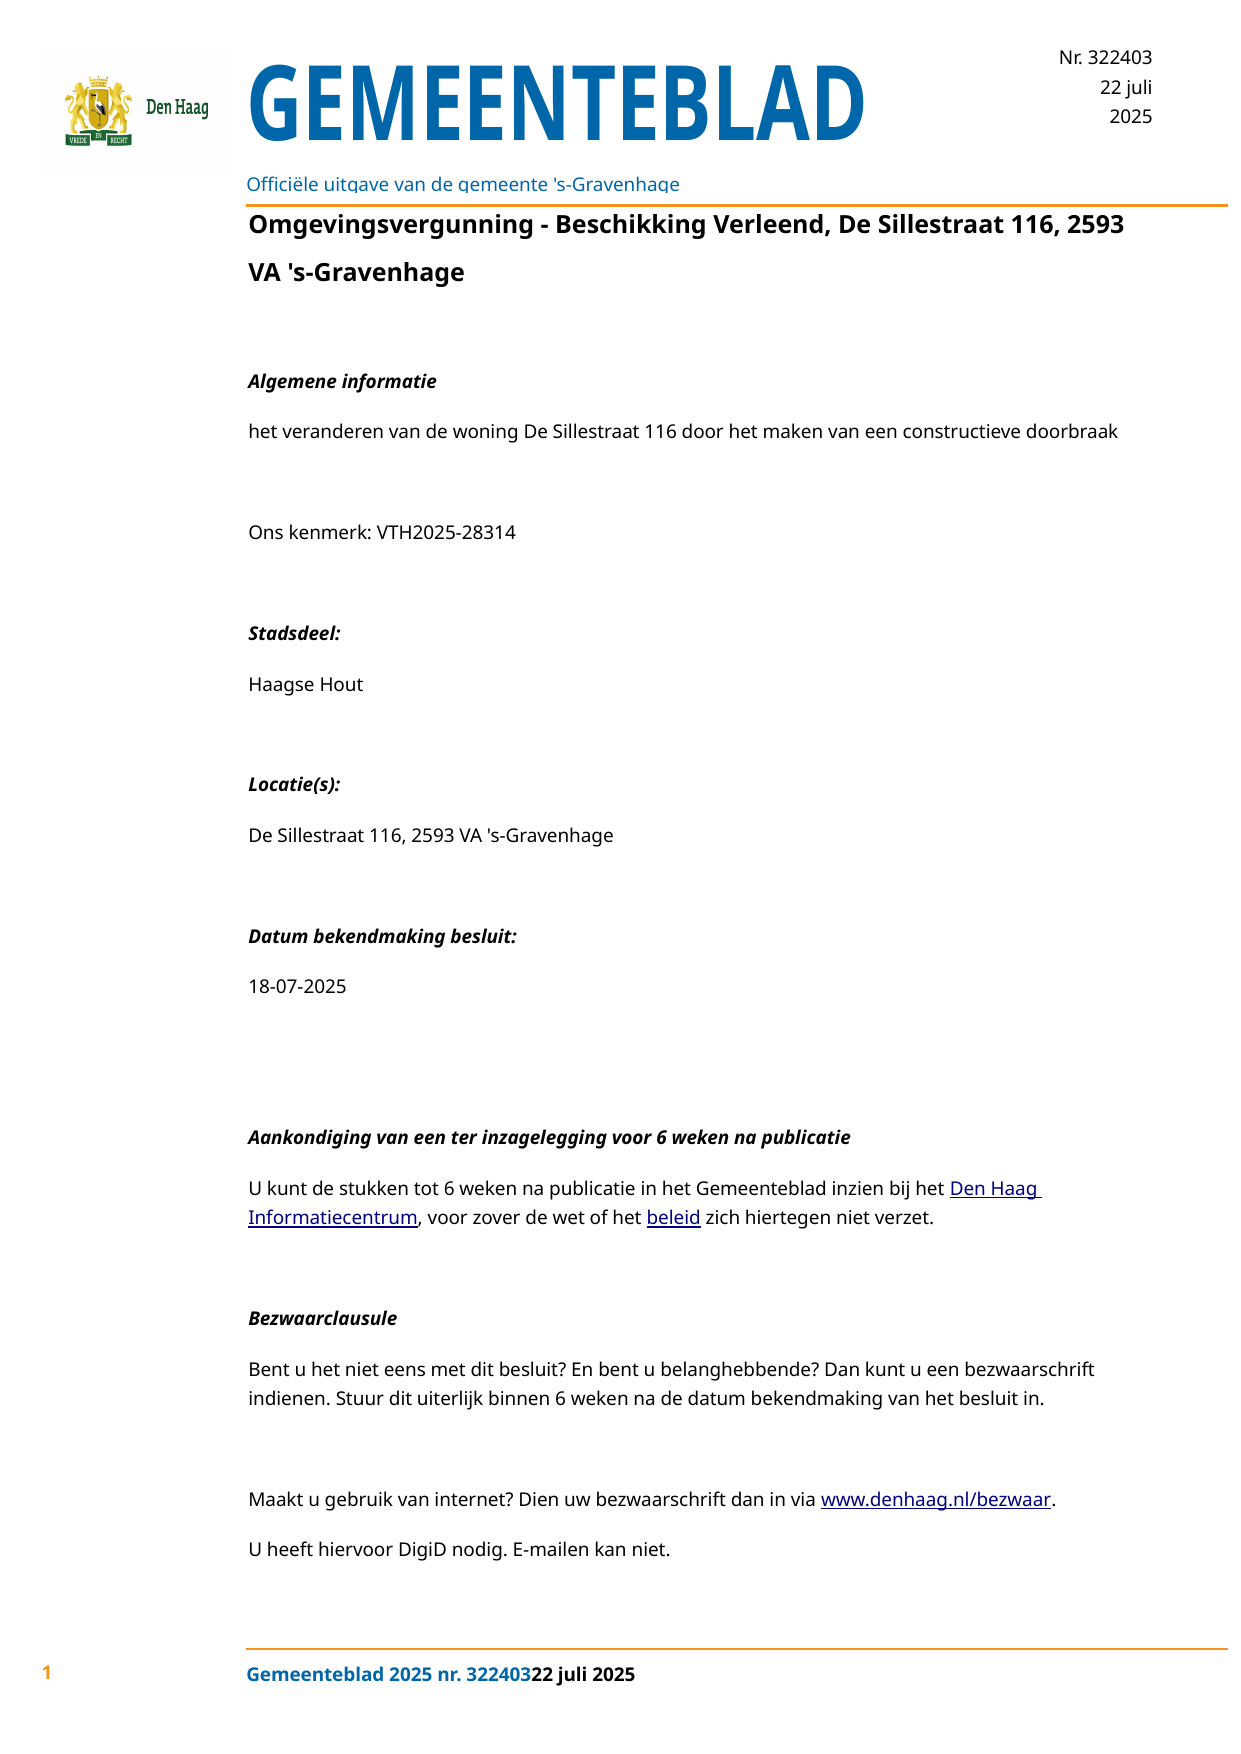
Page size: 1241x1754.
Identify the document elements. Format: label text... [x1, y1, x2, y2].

text Maakt u gebruik van internet? Dien uw bezwaarschrift dan in via www.denhaag.nl/bezwaar. [248, 1486, 1152, 1512]
text Ons kenmerk: VTH2025-28314 [248, 519, 1152, 545]
text Bezwaarclausule [248, 1305, 1152, 1331]
text Algemene informatie [248, 368, 1152, 394]
text Aankondiging van een ter inzagelegging voor 6 weken na publicatie [248, 1124, 1152, 1150]
text Stadsdeel: [248, 620, 1152, 646]
text Omgevingsvergunning - Beschikking Verleend, De Sillestraat 116, 2593 VA 's-Gravenhage [248, 207, 1152, 288]
text 18-07-2025 [248, 973, 1152, 999]
text De Sillestraat 116, 2593 VA 's-Gravenhage [248, 822, 1152, 848]
text U kunt de stukken tot 6 weken na publicatie in het Gemeenteblad inzien bij het Den Haag Informatiecentrum, voor zover de wet of het beleid zich hiertegen niet verzet. [248, 1175, 1152, 1230]
text Datum bekendmaking besluit: [248, 923, 1152, 949]
text Haagse Hout [248, 671, 1152, 697]
text Bent u het niet eens met dit besluit? En bent u belanghebbende? Dan kunt u een bezwaarschrift indienen. Stuur dit uiterlijk binnen 6 weken na de datum bekendmaking van het besluit in. [248, 1356, 1152, 1411]
text Locatie(s): [248, 772, 1152, 797]
text het veranderen van de woning De Sillestraat 116 door het maken van een constructieve doorbraak [248, 419, 1152, 444]
text U heeft hiervoor DigiD nodig. E-mailen kan niet. [248, 1537, 1152, 1562]
picture [41, 47, 231, 172]
